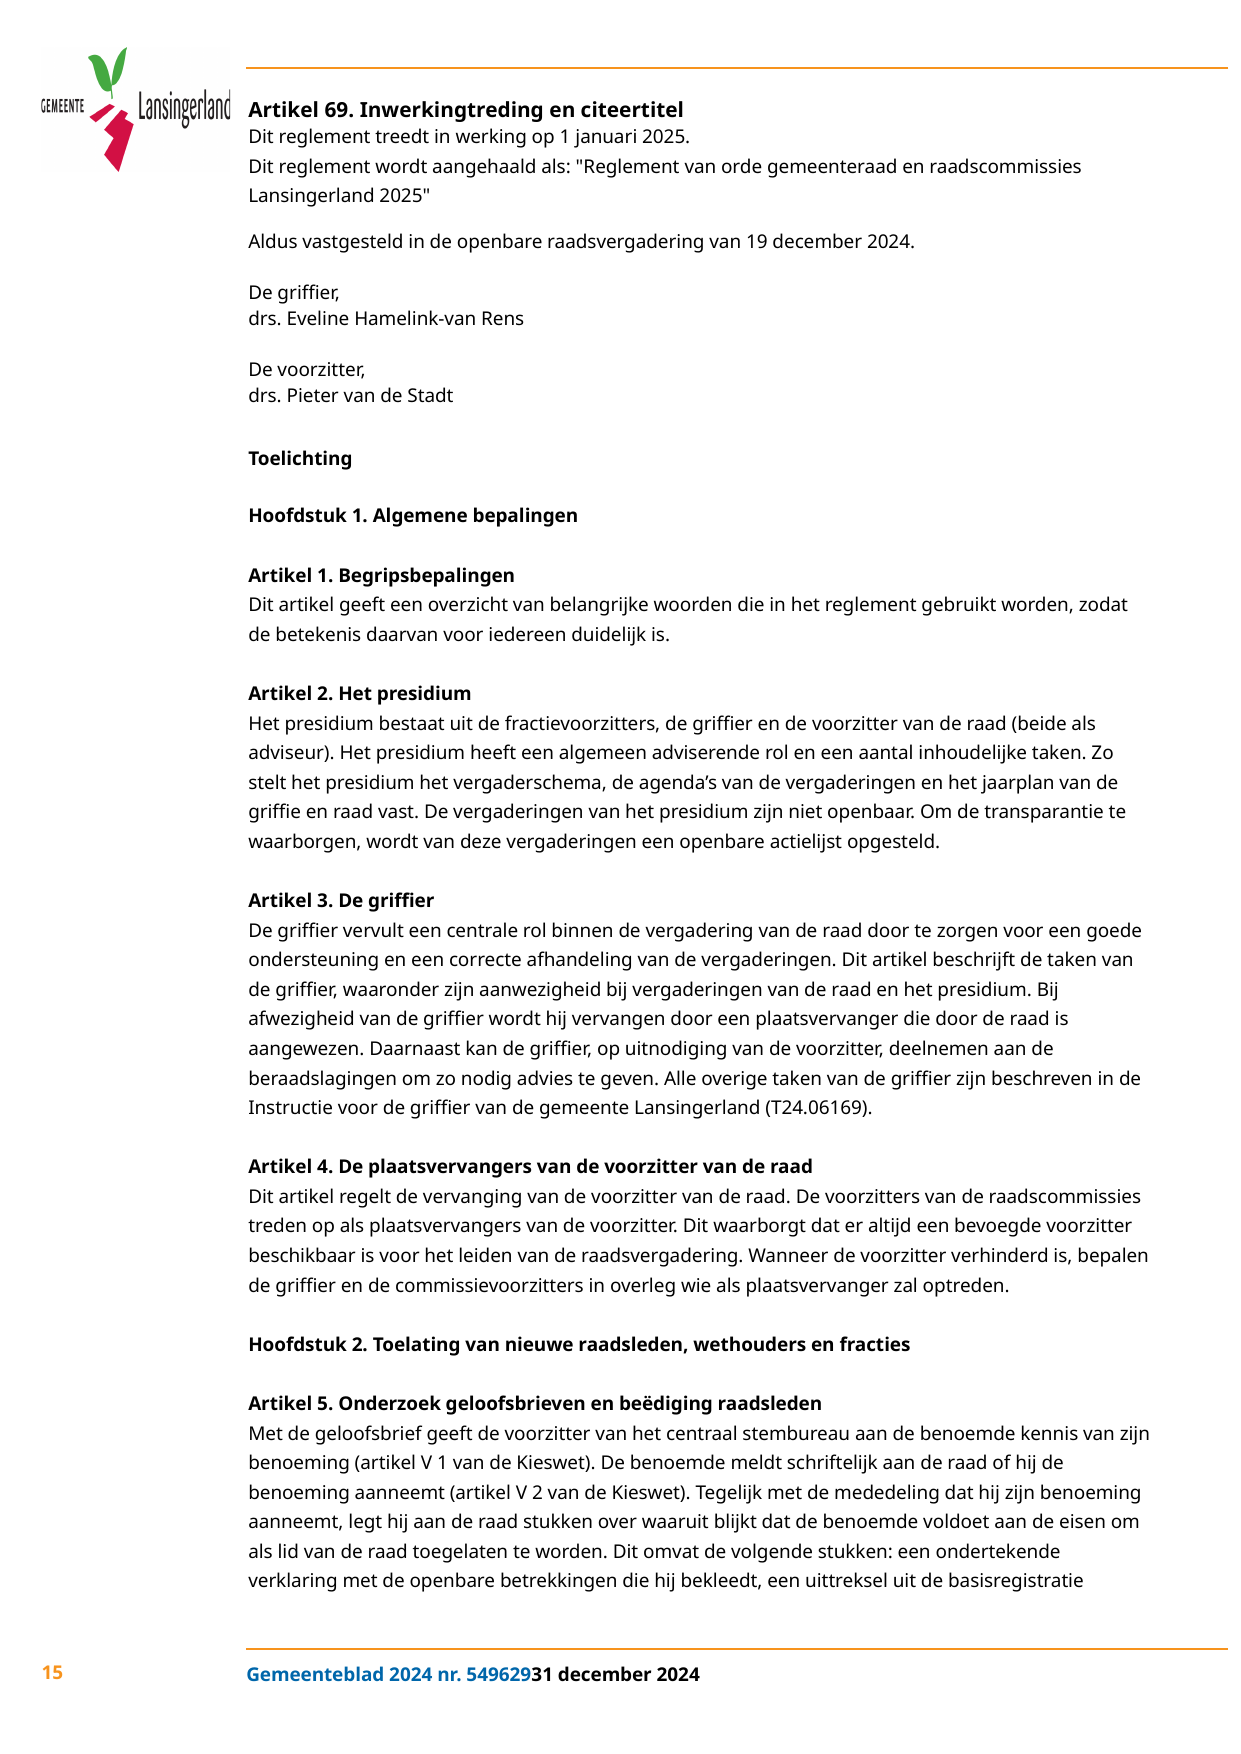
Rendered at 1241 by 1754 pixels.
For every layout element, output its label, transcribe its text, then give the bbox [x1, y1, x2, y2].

text Hoofdstuk 1. Algemene bepalingen [248, 503, 1152, 528]
text Artikel 69. Inwerkingtreding en citeertitel [248, 95, 1152, 123]
text Aldus vastgesteld in de openbare raadsvergadering van 19 december 2024. [248, 228, 1152, 254]
picture [41, 47, 231, 172]
text drs. Eveline Hamelink-van Rens [248, 305, 1152, 331]
text Dit reglement wordt aangehaald als: "Reglement van orde gemeenteraad en raadscommissies Lansingerland 2025" [248, 153, 1152, 208]
text Met de geloofsbrief geeft de voorzitter van het centraal stembureau aan de benoemde kennis van zijn benoeming (artikel V 1 van de Kieswet). De benoemde meldt schriftelijk aan de raad of hij de benoeming aanneemt (artikel V 2 van de Kieswet). Tegelijk met de mededeling dat hij zijn benoeming aanneemt, legt hij aan de raad stukken over waaruit blijkt dat de benoemde voldoet aan de eisen om als lid van de raad toegelaten te worden. Dit omvat de volgende stukken: een ondertekende verklaring met de openbare betrekkingen die hij bekleedt, een uittreksel uit de basisregistratie [248, 1420, 1152, 1593]
text Dit artikel geeft een overzicht van belangrijke woorden die in het reglement gebruikt worden, zodat de betekenis daarvan voor iedereen duidelijk is. [248, 591, 1152, 647]
text Artikel 2. Het presidium [248, 680, 1152, 706]
text Artikel 3. De griffier [248, 887, 1152, 913]
text Het presidium bestaat uit de fractievoorzitters, de griffier en de voorzitter van de raad (beide als adviseur). Het presidium heeft een algemeen adviserende rol en een aantal inhoudelijke taken. Zo stelt het presidium het vergaderschema, de agenda’s van de vergaderingen en het jaarplan van de griffie en raad vast. De vergaderingen van het presidium zijn niet openbaar. Om de transparantie te waarborgen, wordt van deze vergaderingen een openbare actielijst opgesteld. [248, 710, 1152, 854]
text Dit artikel regelt de vervanging van de voorzitter van de raad. De voorzitters van de raadscommissies treden op als plaatsvervangers van de voorzitter. Dit waarborgt dat er altijd een bevoegde voorzitter beschikbaar is voor het leiden van de raadsvergadering. Wanneer de voorzitter verhinderd is, bepalen de griffier en de commissievoorzitters in overleg wie als plaatsvervanger zal optreden. [248, 1183, 1152, 1298]
text De griffier, [248, 279, 1152, 305]
text De griffier vervult een centrale rol binnen de vergadering van de raad door te zorgen voor een goede ondersteuning en een correcte afhandeling van de vergaderingen. Dit artikel beschrijft de taken van de griffier, waaronder zijn aanwezigheid bij vergaderingen van de raad en het presidium. Bij afwezigheid van de griffier wordt hij vervangen door een plaatsvervanger die door de raad is aangewezen. Daarnaast kan de griffier, op uitnodiging van de voorzitter, deelnemen aan de beraadslagingen om zo nodig advies te geven. Alle overige taken van de griffier zijn beschreven in de Instructie voor de griffier van de gemeente Lansingerland (T24.06169). [248, 917, 1152, 1120]
text Artikel 5. Onderzoek geloofsbrieven en beëdiging raadsleden [248, 1390, 1152, 1416]
text Artikel 4. De plaatsvervangers van de voorzitter van de raad [248, 1153, 1152, 1179]
text Hoofdstuk 2. Toelating van nieuwe raadsleden, wethouders en fracties [248, 1331, 1152, 1357]
text Toelichting [248, 434, 1152, 473]
text Artikel 1. Begripsbepalingen [248, 562, 1152, 588]
text Dit reglement treedt in werking op 1 januari 2025. [248, 123, 1152, 149]
text drs. Pieter van de Stadt [248, 382, 1152, 408]
text De voorzitter, [248, 357, 1152, 382]
